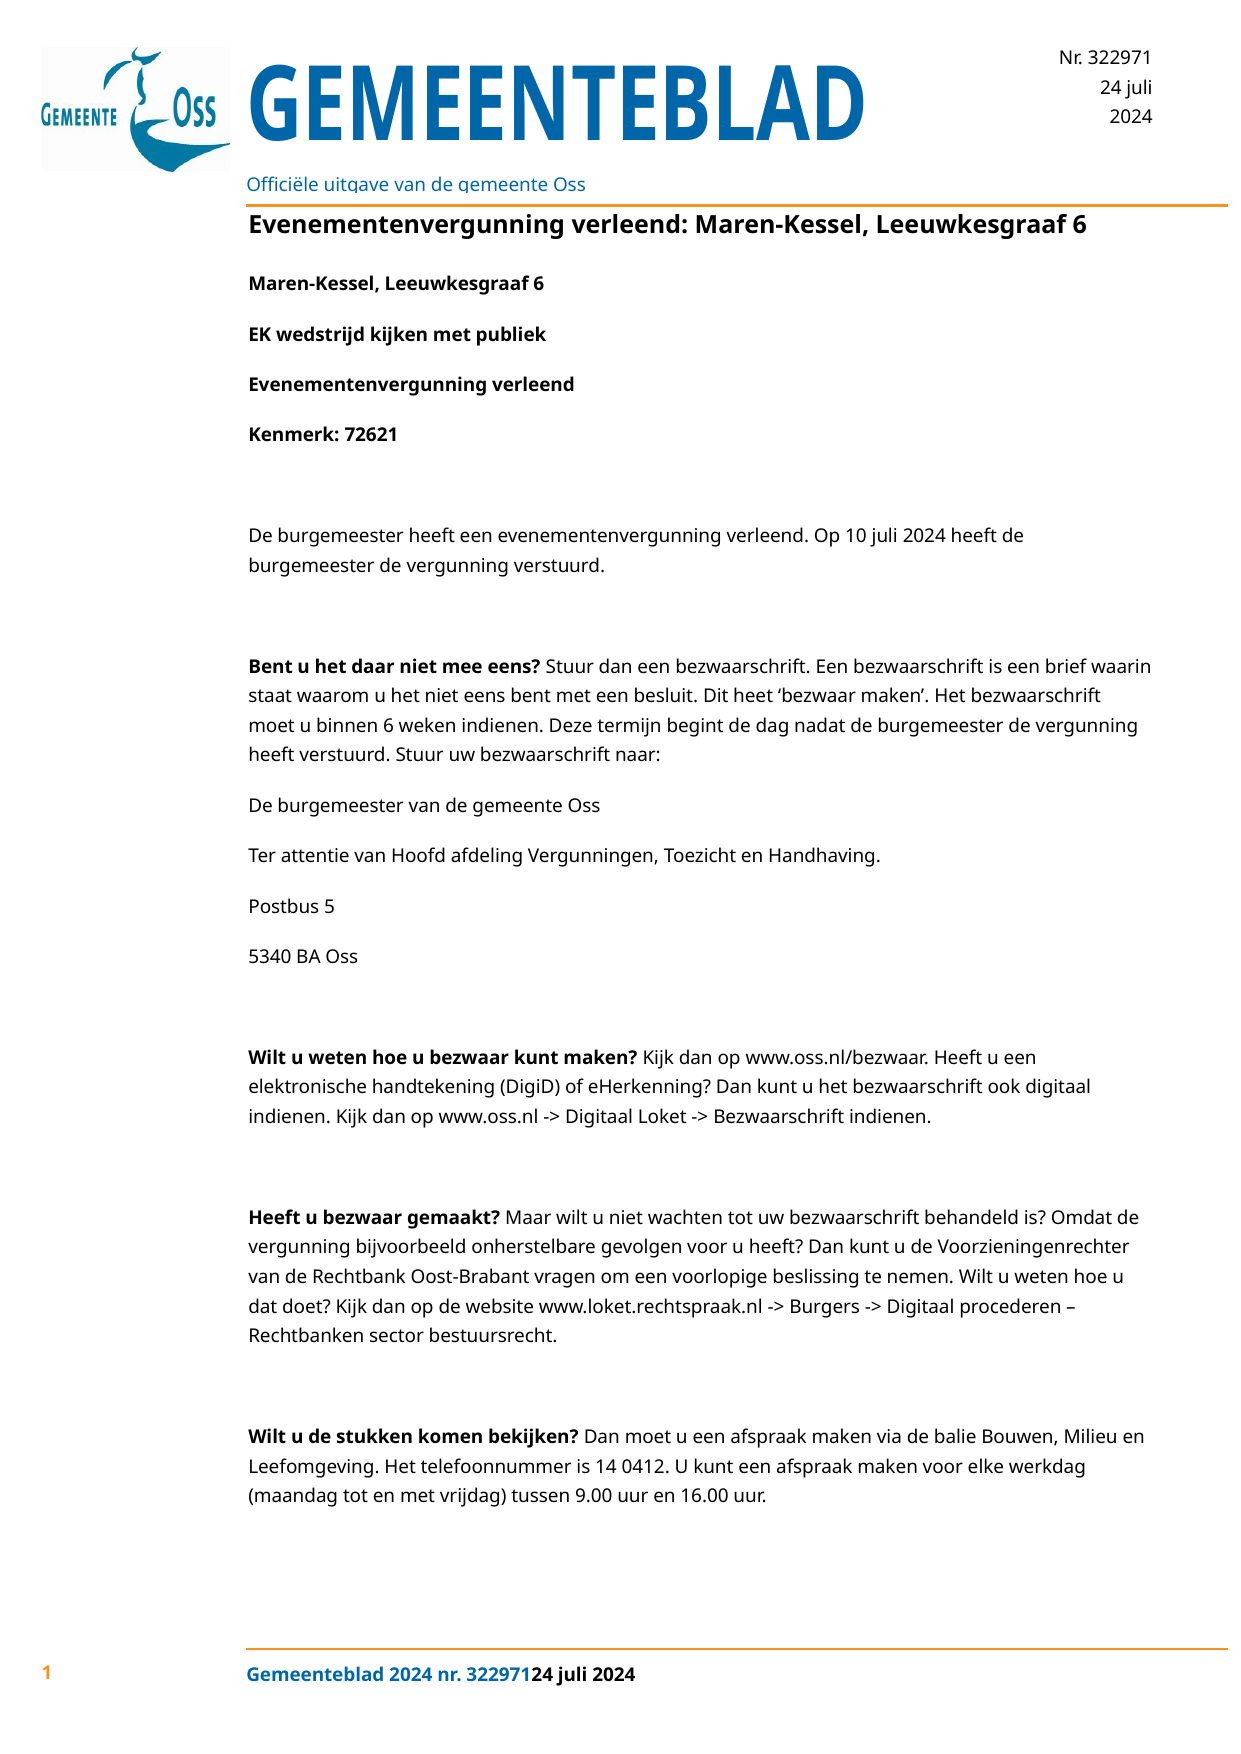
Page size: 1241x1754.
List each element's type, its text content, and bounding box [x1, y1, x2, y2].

text Wilt u weten hoe u bezwaar kunt maken? Kijk dan op www.oss.nl/bezwaar. Heeft u een elektronische handtekening (DigiD) of eHerkenning? Dan kunt u het bezwaarschrift ook digitaal indienen. Kijk dan op www.oss.nl -> Digitaal Loket -> Bezwaarschrift indienen. [248, 1044, 1152, 1129]
text Wilt u de stukken komen bekijken? Dan moet u een afspraak maken via de balie Bouwen, Milieu en Leefomgeving. Het telefoonnummer is 14 0412. U kunt een afspraak maken voor elke werkdag (maandag tot en met vrijdag) tussen 9.00 uur en 16.00 uur. [248, 1423, 1152, 1508]
text Ter attentie van Hoofd afdeling Vergunningen, Toezicht en Handhaving. [248, 842, 1152, 868]
text De burgemeester van de gemeente Oss [248, 792, 1152, 818]
text Maren-Kessel, Leeuwkesgraaf 6 [248, 270, 1152, 296]
text Evenementenvergunning verleend [248, 371, 1152, 397]
text EK wedstrijd kijken met publiek [248, 321, 1152, 346]
picture [41, 47, 231, 172]
text 5340 BA Oss [248, 943, 1152, 969]
text Evenementenvergunning verleend: Maren-Kessel, Leeuwkesgraaf 6 [248, 207, 1152, 241]
text Heeft u bezwaar gemaakt? Maar wilt u niet wachten tot uw bezwaarschrift behandeld is? Omdat de vergunning bijvoorbeeld onherstelbare gevolgen voor u heeft? Dan kunt u de Voorzieningenrechter van de Rechtbank Oost-Brabant vragen om een voorlopige beslissing te nemen. Wilt u weten hoe u dat doet? Kijk dan op de website www.loket.rechtspraak.nl -> Burgers -> Digitaal procederen – Rechtbanken sector bestuursrecht. [248, 1204, 1152, 1348]
text Kenmerk: 72621 [248, 422, 1152, 447]
text Postbus 5 [248, 893, 1152, 918]
text De burgemeester heeft een evenementenvergunning verleend. Op 10 juli 2024 heeft de burgemeester de vergunning verstuurd. [248, 522, 1152, 578]
text Bent u het daar niet mee eens? Stuur dan een bezwaarschrift. Een bezwaarschrift is een brief waarin staat waarom u het niet eens bent met een besluit. Dit heet ‘bezwaar maken’. Het bezwaarschrift moet u binnen 6 weken indienen. Deze termijn begint de dag nadat de burgemeester de vergunning heeft verstuurd. Stuur uw bezwaarschrift naar: [248, 653, 1152, 767]
